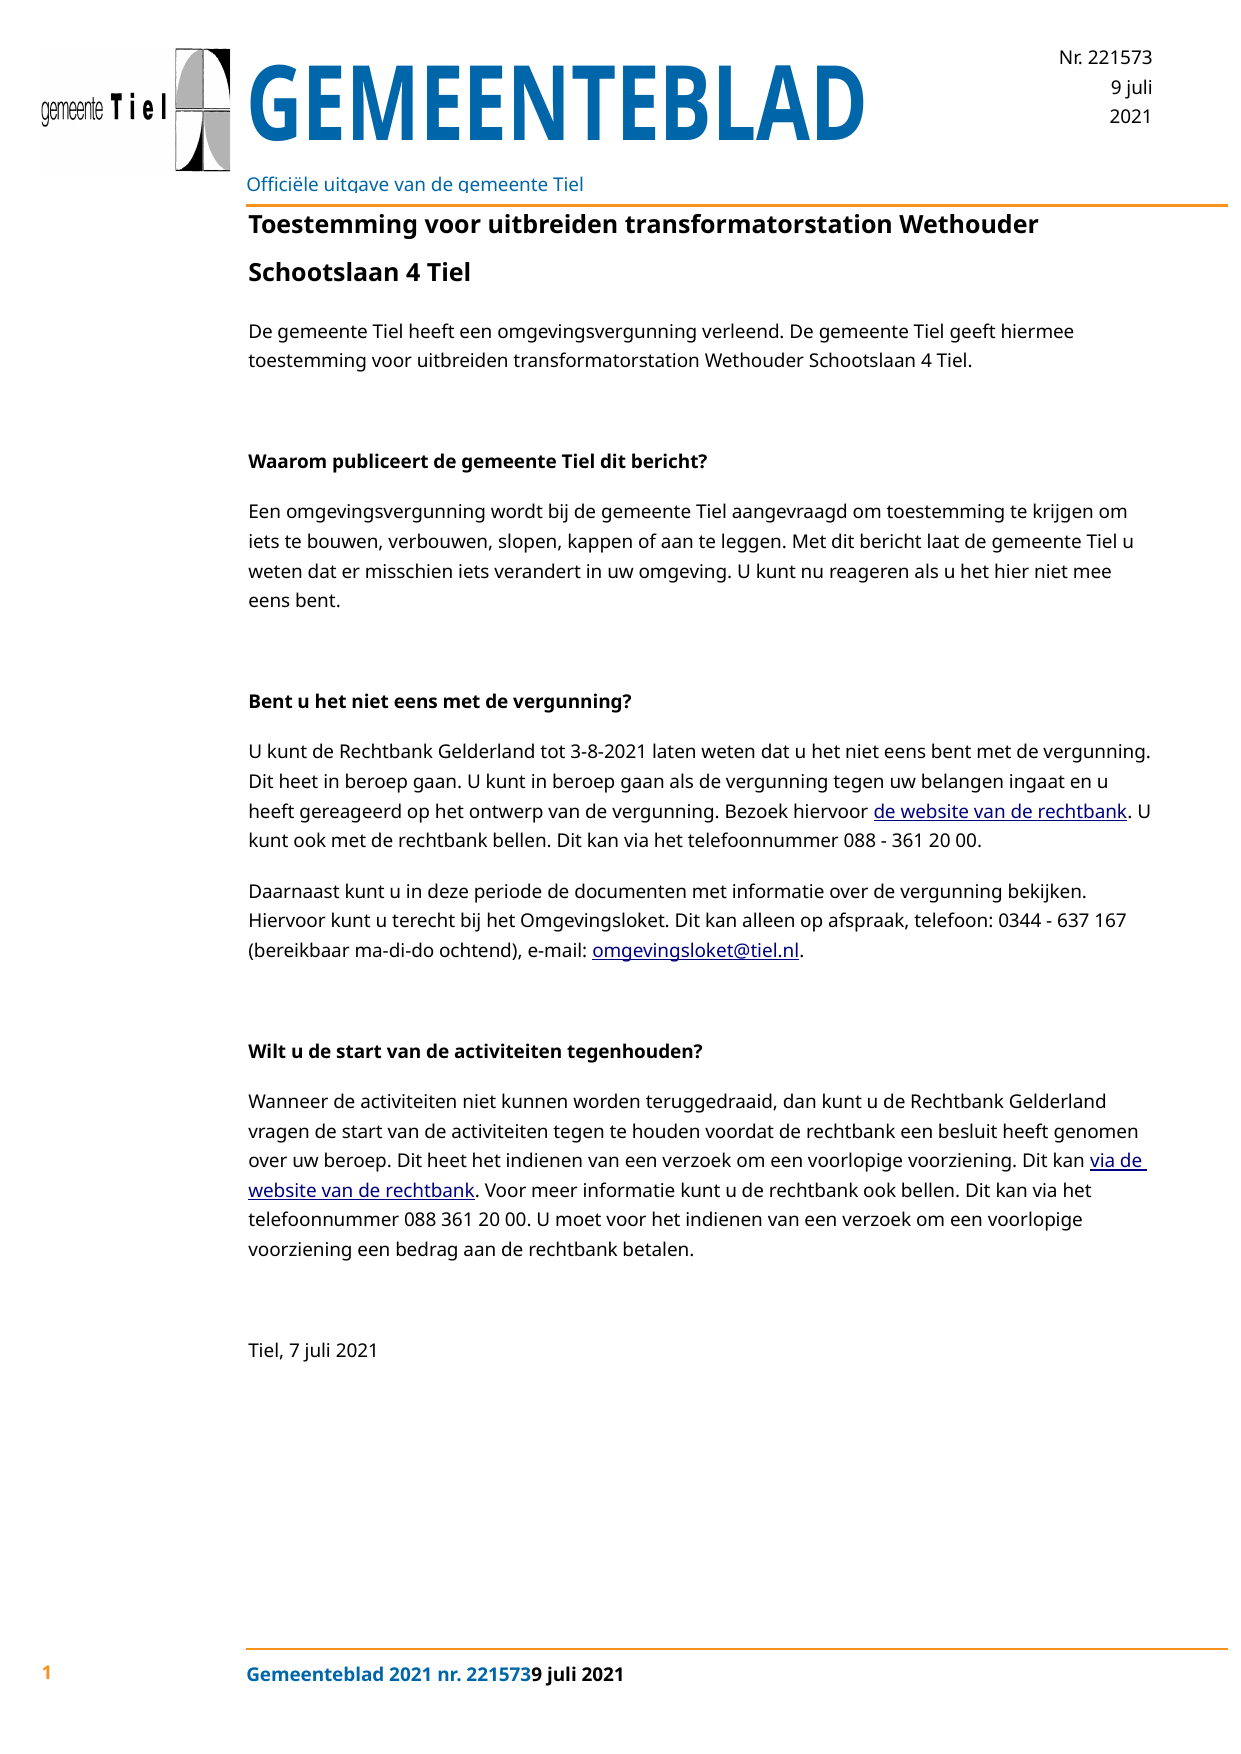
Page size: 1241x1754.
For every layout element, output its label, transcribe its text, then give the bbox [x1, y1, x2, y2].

picture [41, 47, 231, 172]
text Toestemming voor uitbreiden transformatorstation Wethouder Schootslaan 4 Tiel [248, 207, 1152, 288]
text Bent u het niet eens met de vergunning? [248, 688, 1152, 714]
text Wanneer de activiteiten niet kunnen worden teruggedraaid, dan kunt u de Rechtbank Gelderland vragen de start van de activiteiten tegen te houden voordat de rechtbank een besluit heeft genomen over uw beroep. Dit heet het indienen van een verzoek om een voorlopige voorziening. Dit kan via de website van de rechtbank. Voor meer informatie kunt u de rechtbank ook bellen. Dit kan via het telefoonnummer 088 361 20 00. U moet voor het indienen van een verzoek om een voorlopige voorziening een bedrag aan de rechtbank betalen. [248, 1088, 1152, 1262]
text Wilt u de start van de activiteiten tegenhouden? [248, 1038, 1152, 1064]
text Daarnaast kunt u in deze periode de documenten met informatie over de vergunning bekijken. Hiervoor kunt u terecht bij het Omgevingsloket. Dit kan alleen op afspraak, telefoon: 0344 - 637 167 (bereikbaar ma-di-do ochtend), e-mail: omgevingsloket@tiel.nl. [248, 878, 1152, 963]
text Waarom publiceert de gemeente Tiel dit bericht? [248, 448, 1152, 474]
text Een omgevingsvergunning wordt bij de gemeente Tiel aangevraagd om toestemming te krijgen om iets te bouwen, verbouwen, slopen, kappen of aan te leggen. Met dit bericht laat de gemeente Tiel u weten dat er misschien iets verandert in uw omgeving. U kunt nu reageren als u het hier niet mee eens bent. [248, 499, 1152, 613]
text De gemeente Tiel heeft een omgevingsvergunning verleend. De gemeente Tiel geeft hiermee toestemming voor uitbreiden transformatorstation Wethouder Schootslaan 4 Tiel. [248, 318, 1152, 373]
text Tiel, 7 juli 2021 [248, 1337, 1152, 1363]
text U kunt de Rechtbank Gelderland tot 3-8-2021 laten weten dat u het niet eens bent met de vergunning. Dit heet in beroep gaan. U kunt in beroep gaan als de vergunning tegen uw belangen ingaat en u heeft gereageerd op het ontwerp van de vergunning. Bezoek hiervoor de website van de rechtbank. U kunt ook met de rechtbank bellen. Dit kan via het telefoonnummer 088 - 361 20 00. [248, 739, 1152, 853]
